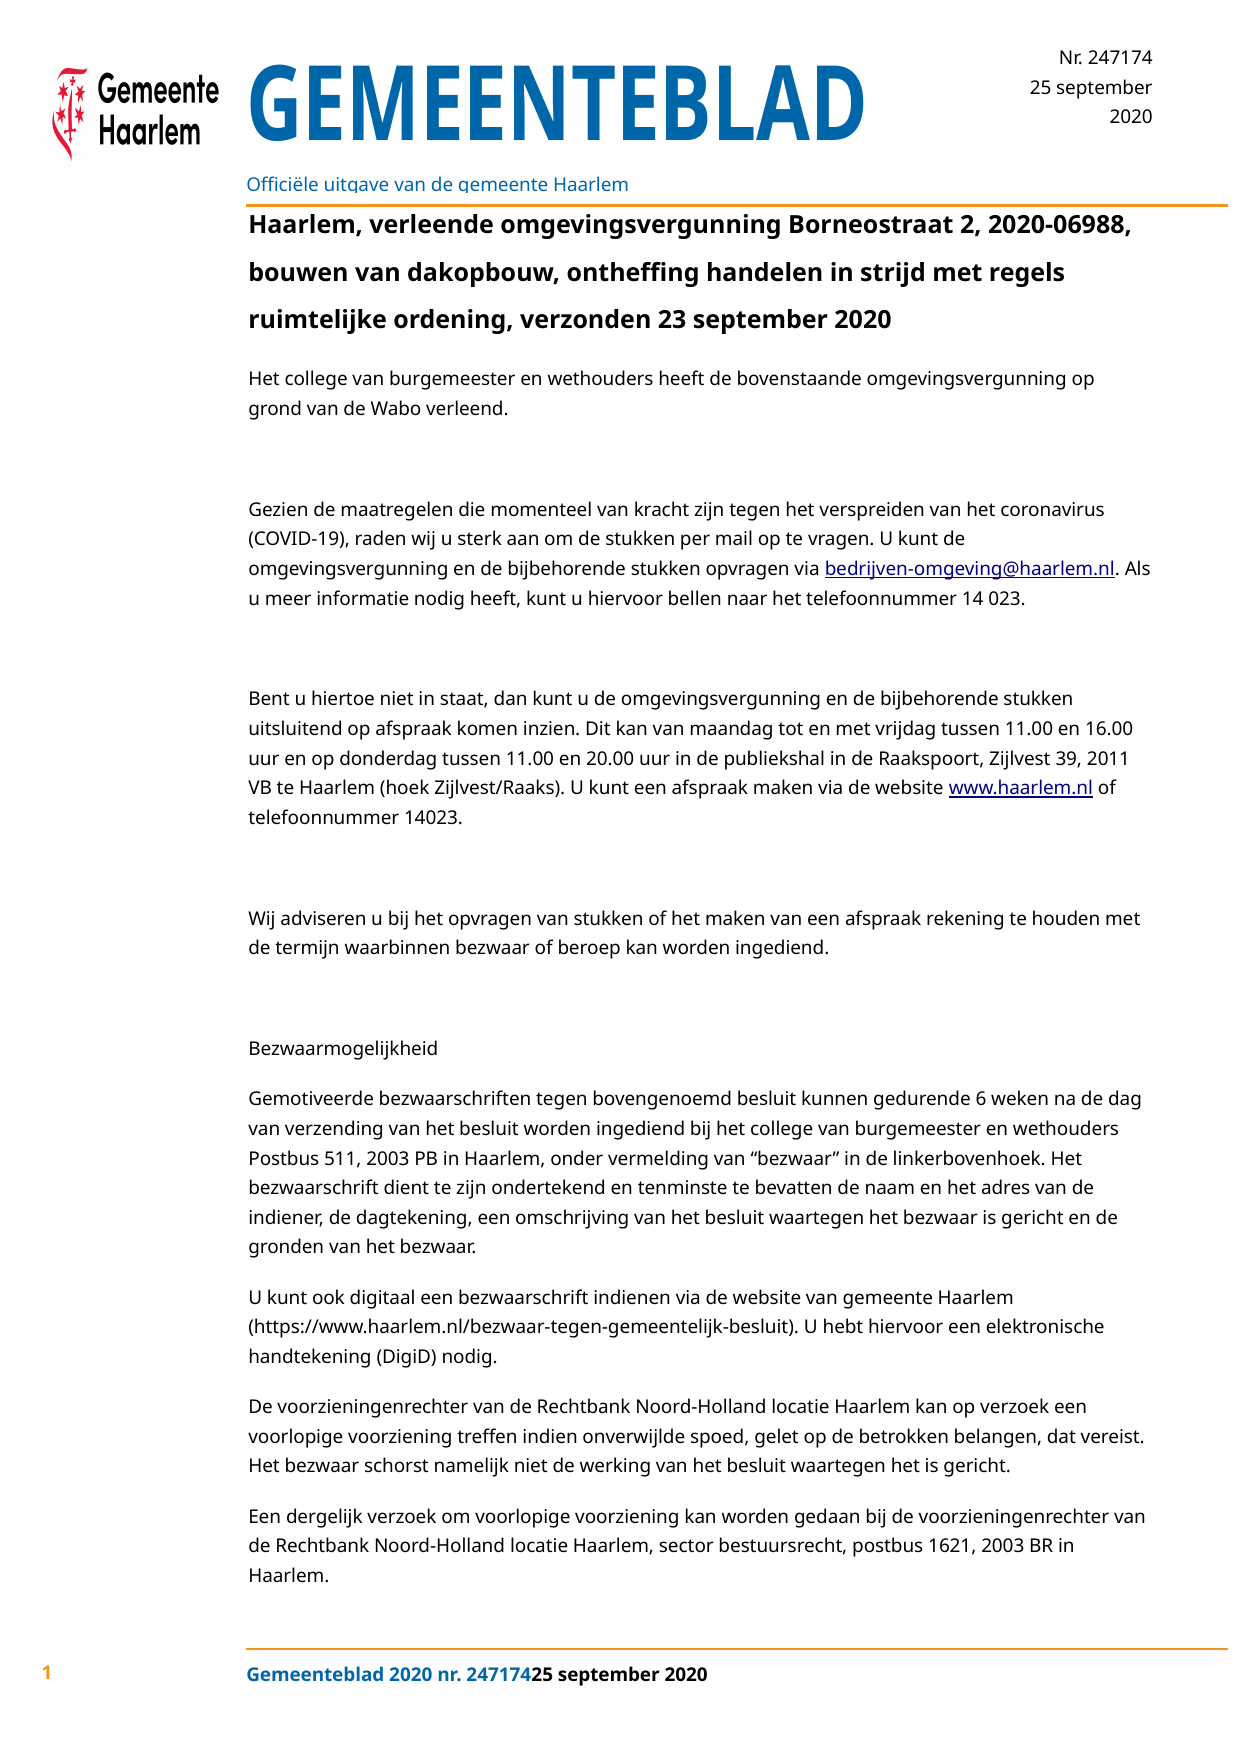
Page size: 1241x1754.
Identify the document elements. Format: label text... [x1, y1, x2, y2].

text Bezwaarmogelijkheid [248, 1035, 1152, 1061]
text De voorzieningenrechter van de Rechtbank Noord-Holland locatie Haarlem kan op verzoek een voorlopige voorziening treffen indien onverwijlde spoed, gelet op de betrokken belangen, dat vereist. Het bezwaar schorst namelijk niet de werking van het besluit waartegen het is gericht. [248, 1393, 1152, 1478]
text Gezien de maatregelen die momenteel van kracht zijn tegen het verspreiden van het coronavirus (COVID-19), raden wij u sterk aan om de stukken per mail op te vragen. U kunt de omgevingsvergunning en de bijbehorende stukken opvragen via bedrijven-omgeving@haarlem.nl. Als u meer informatie nodig heeft, kunt u hiervoor bellen naar het telefoonnummer 14 023. [248, 496, 1152, 610]
text Haarlem, verleende omgevingsvergunning Borneostraat 2, 2020-06988, bouwen van dakopbouw, ontheffing handelen in strijd met regels ruimtelijke ordening, verzonden 23 september 2020 [248, 207, 1152, 336]
text Wij adviseren u bij het opvragen van stukken of het maken van een afspraak rekening te houden met de termijn waarbinnen bezwaar of beroep kan worden ingediend. [248, 905, 1152, 960]
text Gemotiveerde bezwaarschriften tegen bovengenoemd besluit kunnen gedurende 6 weken na de dag van verzending van het besluit worden ingediend bij het college van burgemeester en wethouders Postbus 511, 2003 PB in Haarlem, onder vermelding van “bezwaar” in de linkerbovenhoek. Het bezwaarschrift dient te zijn ondertekend en tenminste te bevatten de naam en het adres van de indiener, de dagtekening, een omschrijving van het besluit waartegen het bezwaar is gericht en de gronden van het bezwaar. [248, 1086, 1152, 1259]
text Een dergelijk verzoek om voorlopige voorziening kan worden gedaan bij de voorzieningenrechter van de Rechtbank Noord-Holland locatie Haarlem, sector bestuursrecht, postbus 1621, 2003 BR in Haarlem. [248, 1503, 1152, 1588]
picture [41, 47, 231, 172]
text U kunt ook digitaal een bezwaarschrift indienen via de website van gemeente Haarlem (https://www.haarlem.nl/bezwaar-tegen-gemeentelijk-besluit). U hebt hiervoor een elektronische handtekening (DigiD) nodig. [248, 1284, 1152, 1369]
text Het college van burgemeester en wethouders heeft de bovenstaande omgevingsvergunning op grond van de Wabo verleend. [248, 366, 1152, 421]
text Bent u hiertoe niet in staat, dan kunt u de omgevingsvergunning en de bijbehorende stukken uitsluitend op afspraak komen inzien. Dit kan van maandag tot en met vrijdag tussen 11.00 en 16.00 uur en op donderdag tussen 11.00 en 20.00 uur in de publiekshal in de Raakspoort, Zijlvest 39, 2011 VB te Haarlem (hoek Zijlvest/Raaks). U kunt een afspraak maken via de website www.haarlem.nl of telefoonnummer 14023. [248, 686, 1152, 829]
